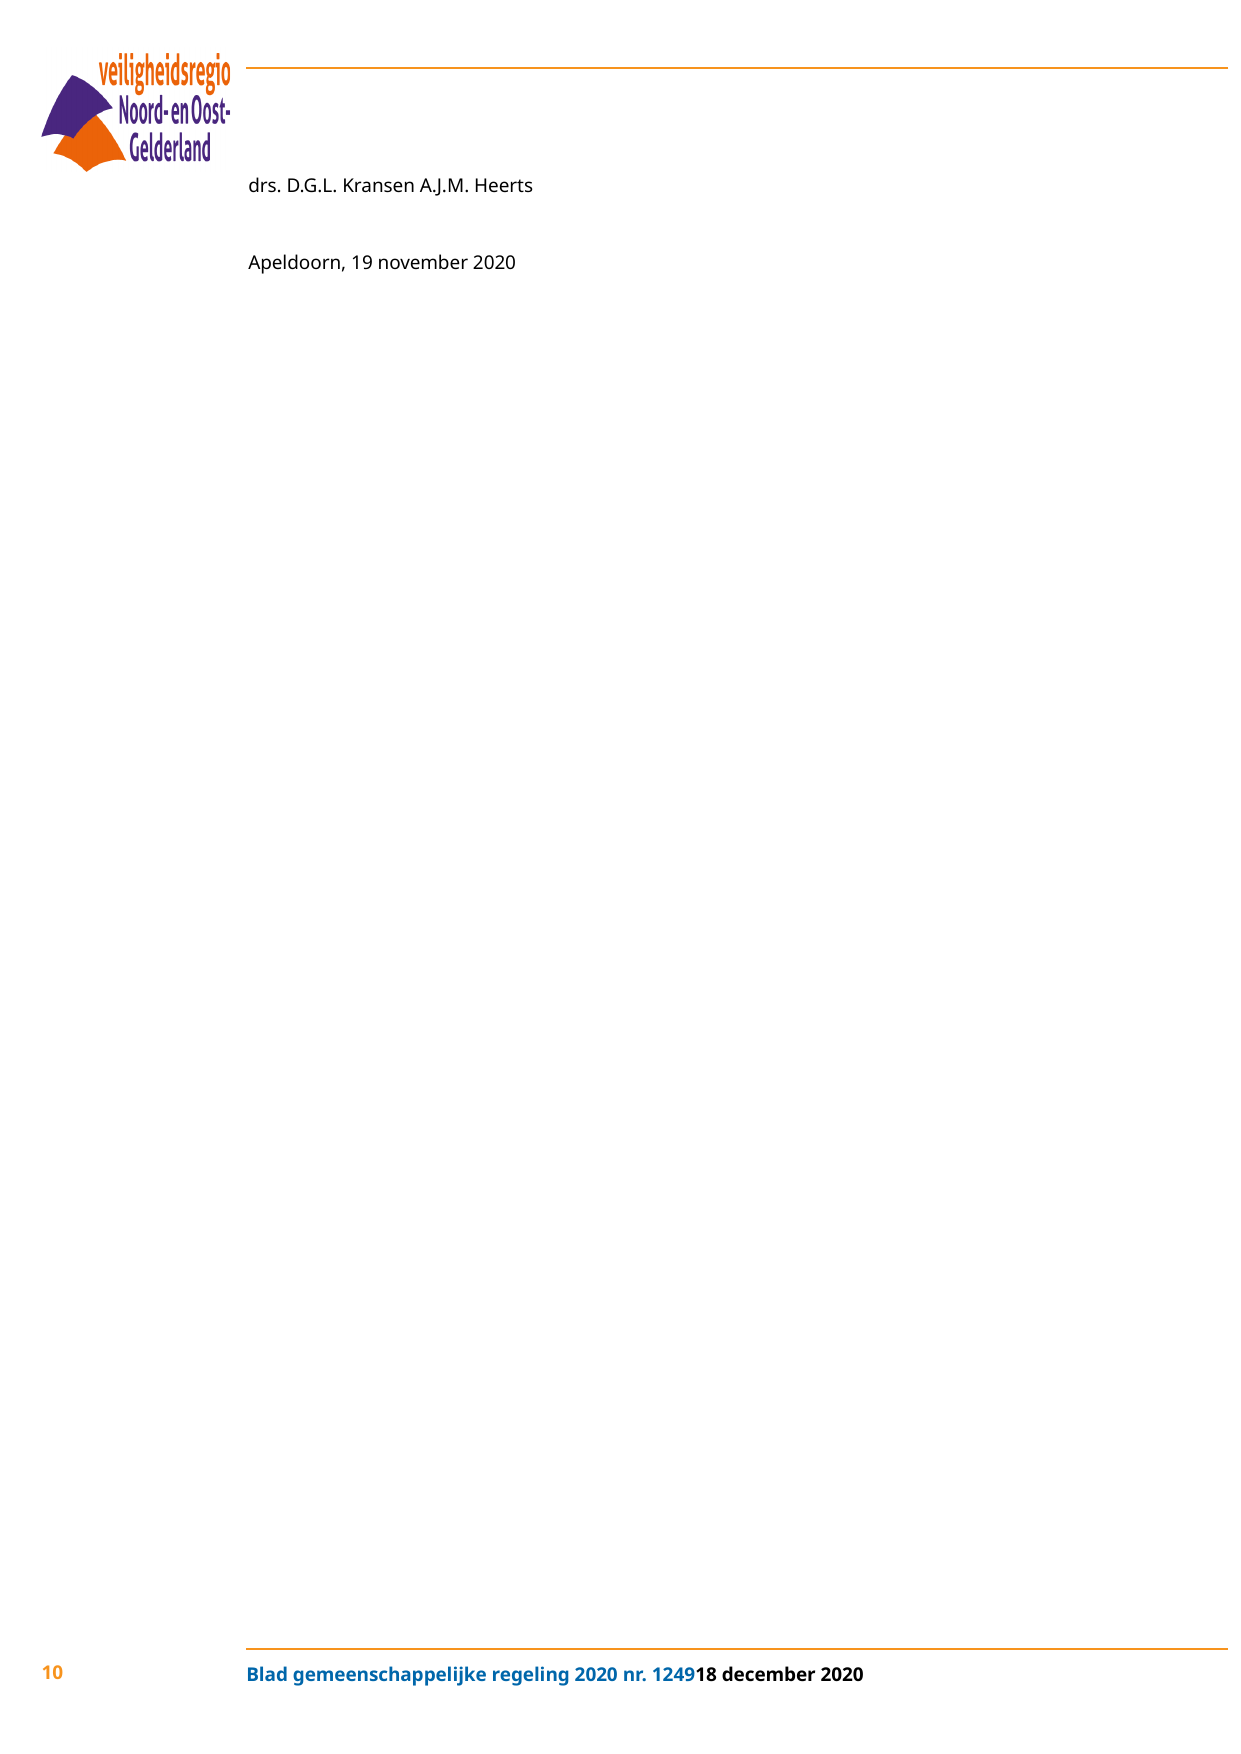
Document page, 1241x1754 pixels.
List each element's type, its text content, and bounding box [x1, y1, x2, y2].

picture [41, 47, 231, 172]
text drs. D.G.L. Kransen A.J.M. Heerts [248, 172, 1152, 198]
text Apeldoorn, 19 november 2020 [248, 249, 1152, 275]
